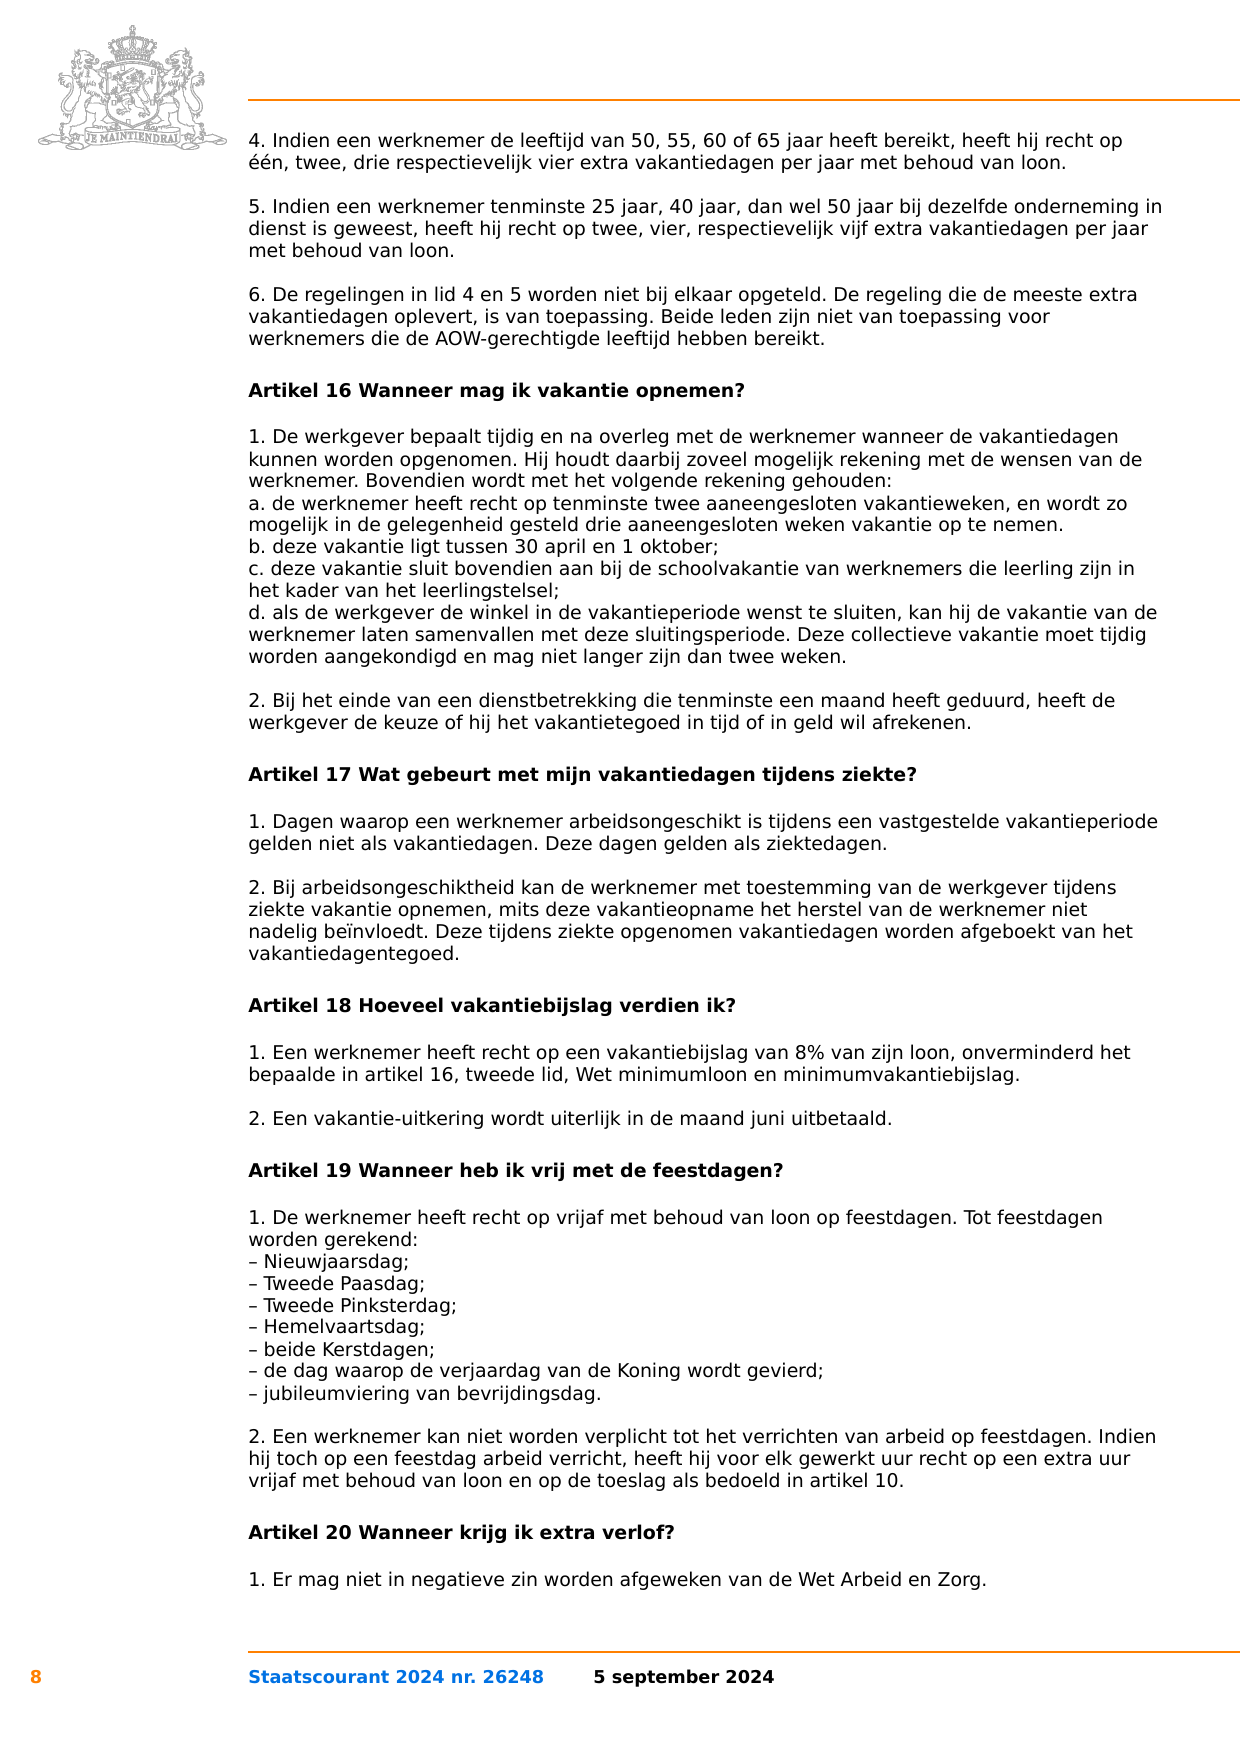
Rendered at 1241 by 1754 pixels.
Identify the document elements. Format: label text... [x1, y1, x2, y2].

text a. de werknemer heeft recht op tenminste twee aaneengesloten vakantieweken, en wordt zo mogelijk in de gelegenheid gesteld drie aaneengesloten weken vakantie op te nemen. [248, 492, 1163, 536]
subtitle Artikel 20 Wanneer krijg ik extra verlof? [248, 1522, 1163, 1544]
text 1. Een werknemer heeft recht op een vakantiebijslag van 8% van zijn loon, onverminderd het bepaalde in artikel 16, tweede lid, Wet minimumloon en minimumvakantiebijslag. [248, 1042, 1163, 1086]
text 4. Indien een werknemer de leeftijd van 50, 55, 60 of 65 jaar heeft bereikt, heeft hij recht op één, twee, drie respectievelijk vier extra vakantiedagen per jaar met behoud van loon. [248, 130, 1163, 174]
text 6. De regelingen in lid 4 en 5 worden niet bij elkaar opgeteld. De regeling die de meeste extra vakantiedagen oplevert, is van toepassing. Beide leden zijn niet van toepassing voor werknemers die de AOW-gerechtigde leeftijd hebben bereikt. [248, 283, 1163, 349]
text – Hemelvaartsdag; [248, 1316, 1163, 1338]
subtitle Artikel 19 Wanneer heb ik vrij met de feestdagen? [248, 1159, 1163, 1182]
text 1. De werkgever bepaalt tijdig en na overleg met de werknemer wanneer de vakantiedagen kunnen worden opgenomen. Hij houdt daarbij zoveel mogelijk rekening met de wensen van de werknemer. Bovendien wordt met het volgende rekening gehouden: [248, 426, 1163, 492]
subtitle Artikel 16 Wanneer mag ik vakantie opnemen? [248, 379, 1163, 401]
text – Nieuwjaarsdag; [248, 1251, 1163, 1272]
subtitle Artikel 18 Hoeveel vakantiebijslag verdien ik? [248, 995, 1163, 1017]
text 1. Er mag niet in negatieve zin worden afgeweken van de Wet Arbeid en Zorg. [248, 1569, 1163, 1591]
text c. deze vakantie sluit bovendien aan bij de schoolvakantie van werknemers die leerling zijn in het kader van het leerlingstelsel; [248, 558, 1163, 602]
text – Tweede Paasdag; [248, 1272, 1163, 1294]
text 2. Bij het einde van een dienstbetrekking die tenminste een maand heeft geduurd, heeft de werkgever de keuze of hij het vakantietegoed in tijd of in geld wil afrekenen. [248, 690, 1163, 734]
text 1. De werknemer heeft recht op vrijaf met behoud van loon op feestdagen. Tot feestdagen worden gerekend: [248, 1207, 1163, 1251]
text b. deze vakantie ligt tussen 30 april en 1 oktober; [248, 536, 1163, 558]
text – beide Kerstdagen; [248, 1338, 1163, 1360]
text 2. Een vakantie-uitkering wordt uiterlijk in de maand juni uitbetaald. [248, 1108, 1163, 1129]
text d. als de werkgever de winkel in de vakantieperiode wenst te sluiten, kan hij de vakantie van de werknemer laten samenvallen met deze sluitingsperiode. Deze collectieve vakantie moet tijdig worden aangekondigd en mag niet langer zijn dan twee weken. [248, 602, 1163, 668]
picture [38, 25, 227, 150]
text – Tweede Pinksterdag; [248, 1294, 1163, 1316]
text 5. Indien een werknemer tenminste 25 jaar, 40 jaar, dan wel 50 jaar bij dezelfde onderneming in dienst is geweest, heeft hij recht op twee, vier, respectievelijk vijf extra vakantiedagen per jaar met behoud van loon. [248, 196, 1163, 262]
subtitle Artikel 17 Wat gebeurt met mijn vakantiedagen tijdens ziekte? [248, 764, 1163, 786]
text 1. Dagen waarop een werknemer arbeidsongeschikt is tijdens een vastgestelde vakantieperiode gelden niet als vakantiedagen. Deze dagen gelden als ziektedagen. [248, 811, 1163, 855]
text 2. Bij arbeidsongeschiktheid kan de werknemer met toestemming van de werkgever tijdens ziekte vakantie opnemen, mits deze vakantieopname het herstel van de werknemer niet nadelig beïnvloedt. Deze tijdens ziekte opgenomen vakantiedagen worden afgeboekt van het vakantiedagentegoed. [248, 877, 1163, 965]
text 2. Een werknemer kan niet worden verplicht tot het verrichten van arbeid op feestdagen. Indien hij toch op een feestdag arbeid verricht, heeft hij voor elk gewerkt uur recht op een extra uur vrijaf met behoud van loon en op de toeslag als bedoeld in artikel 10. [248, 1426, 1163, 1492]
text – de dag waarop de verjaardag van de Koning wordt gevierd; [248, 1360, 1163, 1382]
text – jubileumviering van bevrijdingsdag. [248, 1382, 1163, 1404]
